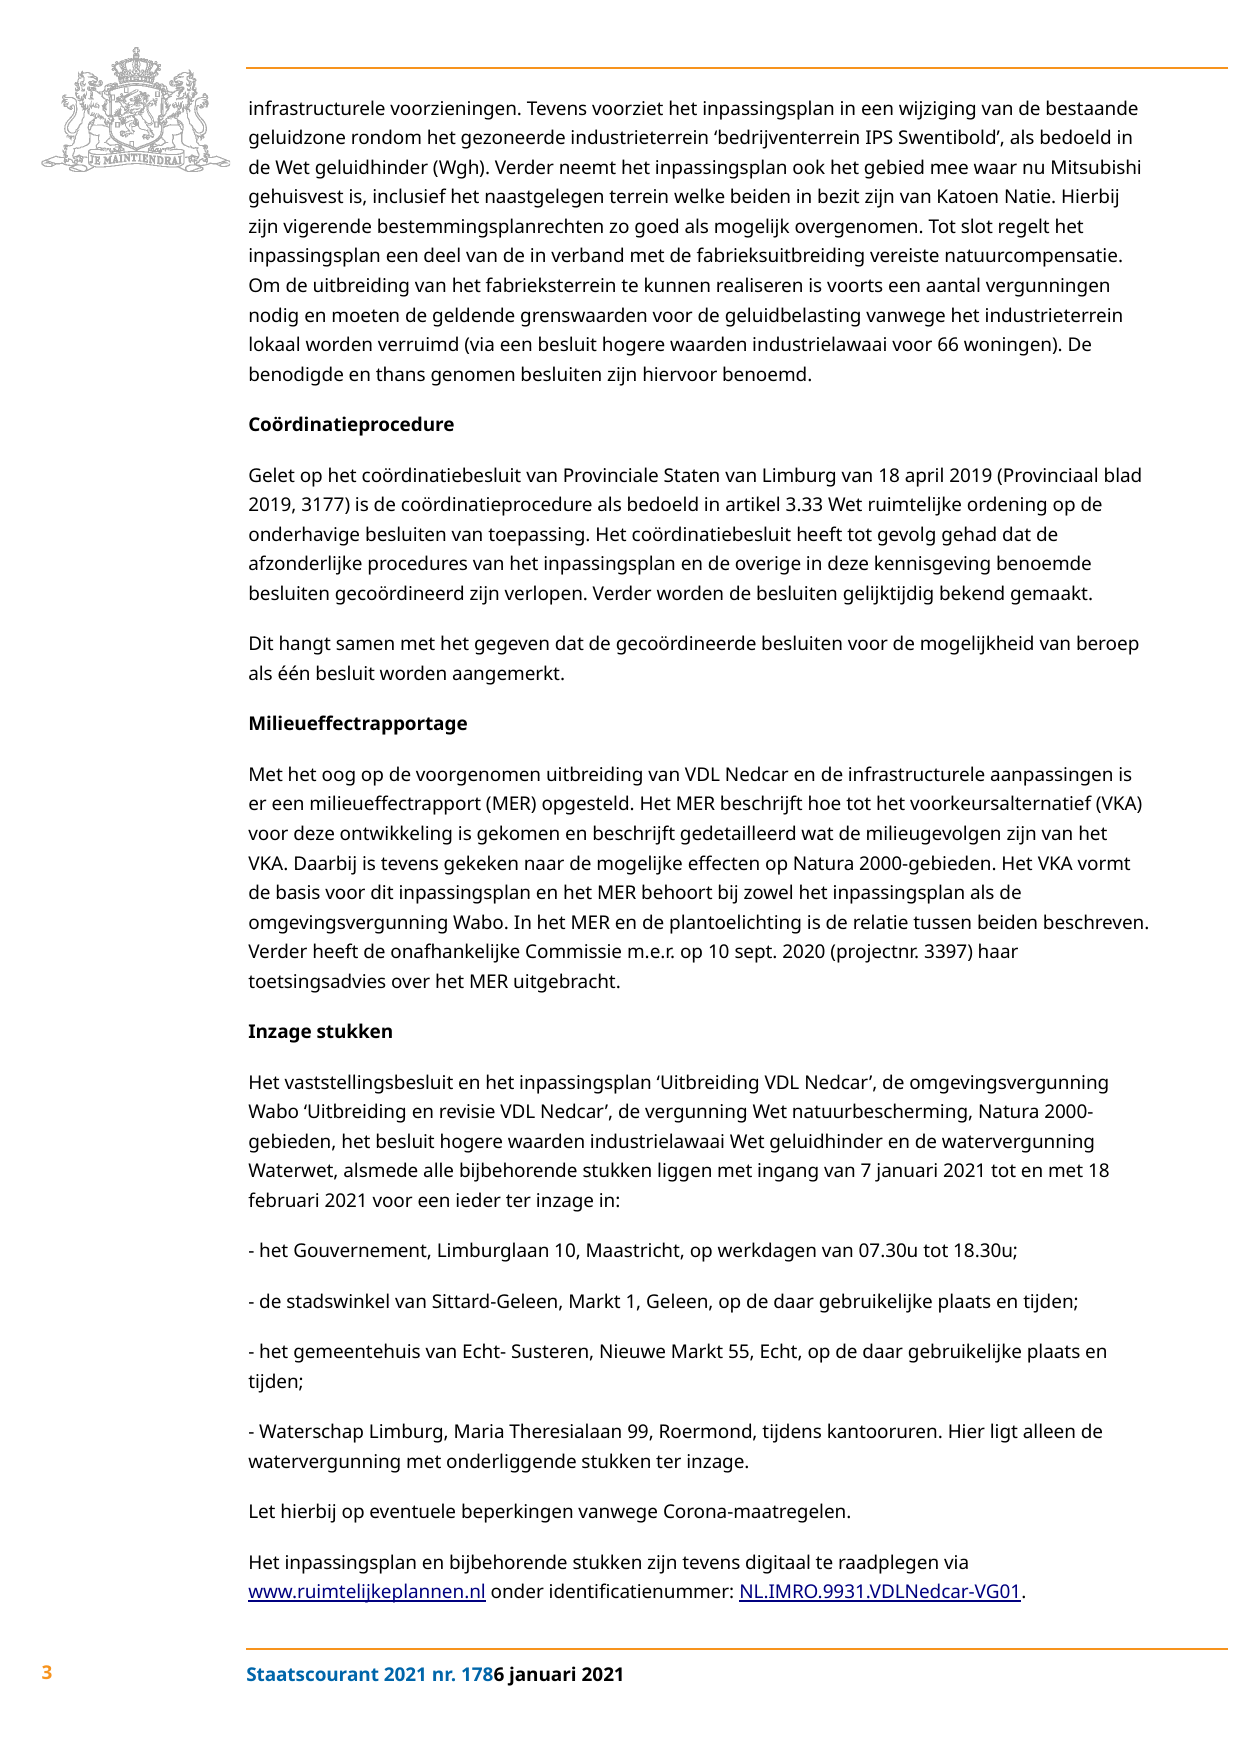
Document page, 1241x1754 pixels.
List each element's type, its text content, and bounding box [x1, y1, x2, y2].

text Gelet op het coördinatiebesluit van Provinciale Staten van Limburg van 18 april 2019 (Provinciaal blad 2019, 3177) is de coördinatieprocedure als bedoeld in artikel 3.33 Wet ruimtelijke ordening op de onderhavige besluiten van toepassing. Het coördinatiebesluit heeft tot gevolg gehad dat de afzonderlijke procedures van het inpassingsplan en de overige in deze kennisgeving benoemde besluiten gecoördineerd zijn verlopen. Verder worden de besluiten gelijktijdig bekend gemaakt. [248, 462, 1152, 606]
text - het Gouvernement, Limburglaan 10, Maastricht, op werkdagen van 07.30u tot 18.30u; [248, 1238, 1152, 1263]
text Let hierbij op eventuele beperkingen vanwege Corona-maatregelen. [248, 1498, 1152, 1524]
text Het vaststellingsbesluit en het inpassingsplan ‘Uitbreiding VDL Nedcar’, de omgevingsvergunning Wabo ‘Uitbreiding en revisie VDL Nedcar’, de vergunning Wet natuurbescherming, Natura 2000-gebieden, het besluit hogere waarden industrielawaai Wet geluidhinder en de watervergunning Waterwet, alsmede alle bijbehorende stukken liggen met ingang van 7 januari 2021 tot en met 18 februari 2021 voor een ieder ter inzage in: [248, 1069, 1152, 1213]
text Het inpassingsplan en bijbehorende stukken zijn tevens digitaal te raadplegen via www.ruimtelijkeplannen.nl onder identificatienummer: NL.IMRO.9931.VDLNedcar-VG01. [248, 1549, 1152, 1604]
text Milieueffectrapportage [248, 711, 1152, 736]
text Inzage stukken [248, 1018, 1152, 1044]
text - Waterschap Limburg, Maria Theresialaan 99, Roermond, tijdens kantooruren. Hier ligt alleen de watervergunning met onderliggende stukken ter inzage. [248, 1418, 1152, 1474]
text Dit hangt samen met het gegeven dat de gecoördineerde besluiten voor de mogelijkheid van beroep als één besluit worden aangemerkt. [248, 631, 1152, 686]
text Met het oog op de voorgenomen uitbreiding van VDL Nedcar en de infrastructurele aanpassingen is er een milieueffectrapport (MER) opgesteld. Het MER beschrijft hoe tot het voorkeursalternatief (VKA) voor deze ontwikkeling is gekomen en beschrijft gedetailleerd wat de milieugevolgen zijn van het VKA. Daarbij is tevens gekeken naar de mogelijke effecten op Natura 2000-gebieden. Het VKA vormt de basis voor dit inpassingsplan en het MER behoort bij zowel het inpassingsplan als de omgevingsvergunning Wabo. In het MER en de plantoelichting is de relatie tussen beiden beschreven. Verder heeft de onafhankelijke Commissie m.e.r. op 10 sept. 2020 (projectnr. 3397) haar toetsingsadvies over het MER uitgebracht. [248, 761, 1152, 994]
text Coördinatieprocedure [248, 411, 1152, 437]
picture [41, 47, 231, 172]
text infrastructurele voorzieningen. Tevens voorziet het inpassingsplan in een wijziging van de bestaande geluidzone rondom het gezoneerde industrieterrein ‘bedrijventerrein IPS Swentibold’, als bedoeld in de Wet geluidhinder (Wgh). Verder neemt het inpassingsplan ook het gebied mee waar nu Mitsubishi gehuisvest is, inclusief het naastgelegen terrein welke beiden in bezit zijn van Katoen Natie. Hierbij zijn vigerende bestemmingsplanrechten zo goed als mogelijk overgenomen. Tot slot regelt het inpassingsplan een deel van de in verband met de fabrieksuitbreiding vereiste natuurcompensatie. Om de uitbreiding van het fabrieksterrein te kunnen realiseren is voorts een aantal vergunningen nodig en moeten de geldende grenswaarden voor de geluidbelasting vanwege het industrieterrein lokaal worden verruimd (via een besluit hogere waarden industrielawaai voor 66 woningen). De benodigde en thans genomen besluiten zijn hiervoor benoemd. [248, 95, 1152, 387]
text - het gemeentehuis van Echt- Susteren, Nieuwe Markt 55, Echt, op de daar gebruikelijke plaats en tijden; [248, 1338, 1152, 1394]
text - de stadswinkel van Sittard-Geleen, Markt 1, Geleen, op de daar gebruikelijke plaats en tijden; [248, 1288, 1152, 1314]
